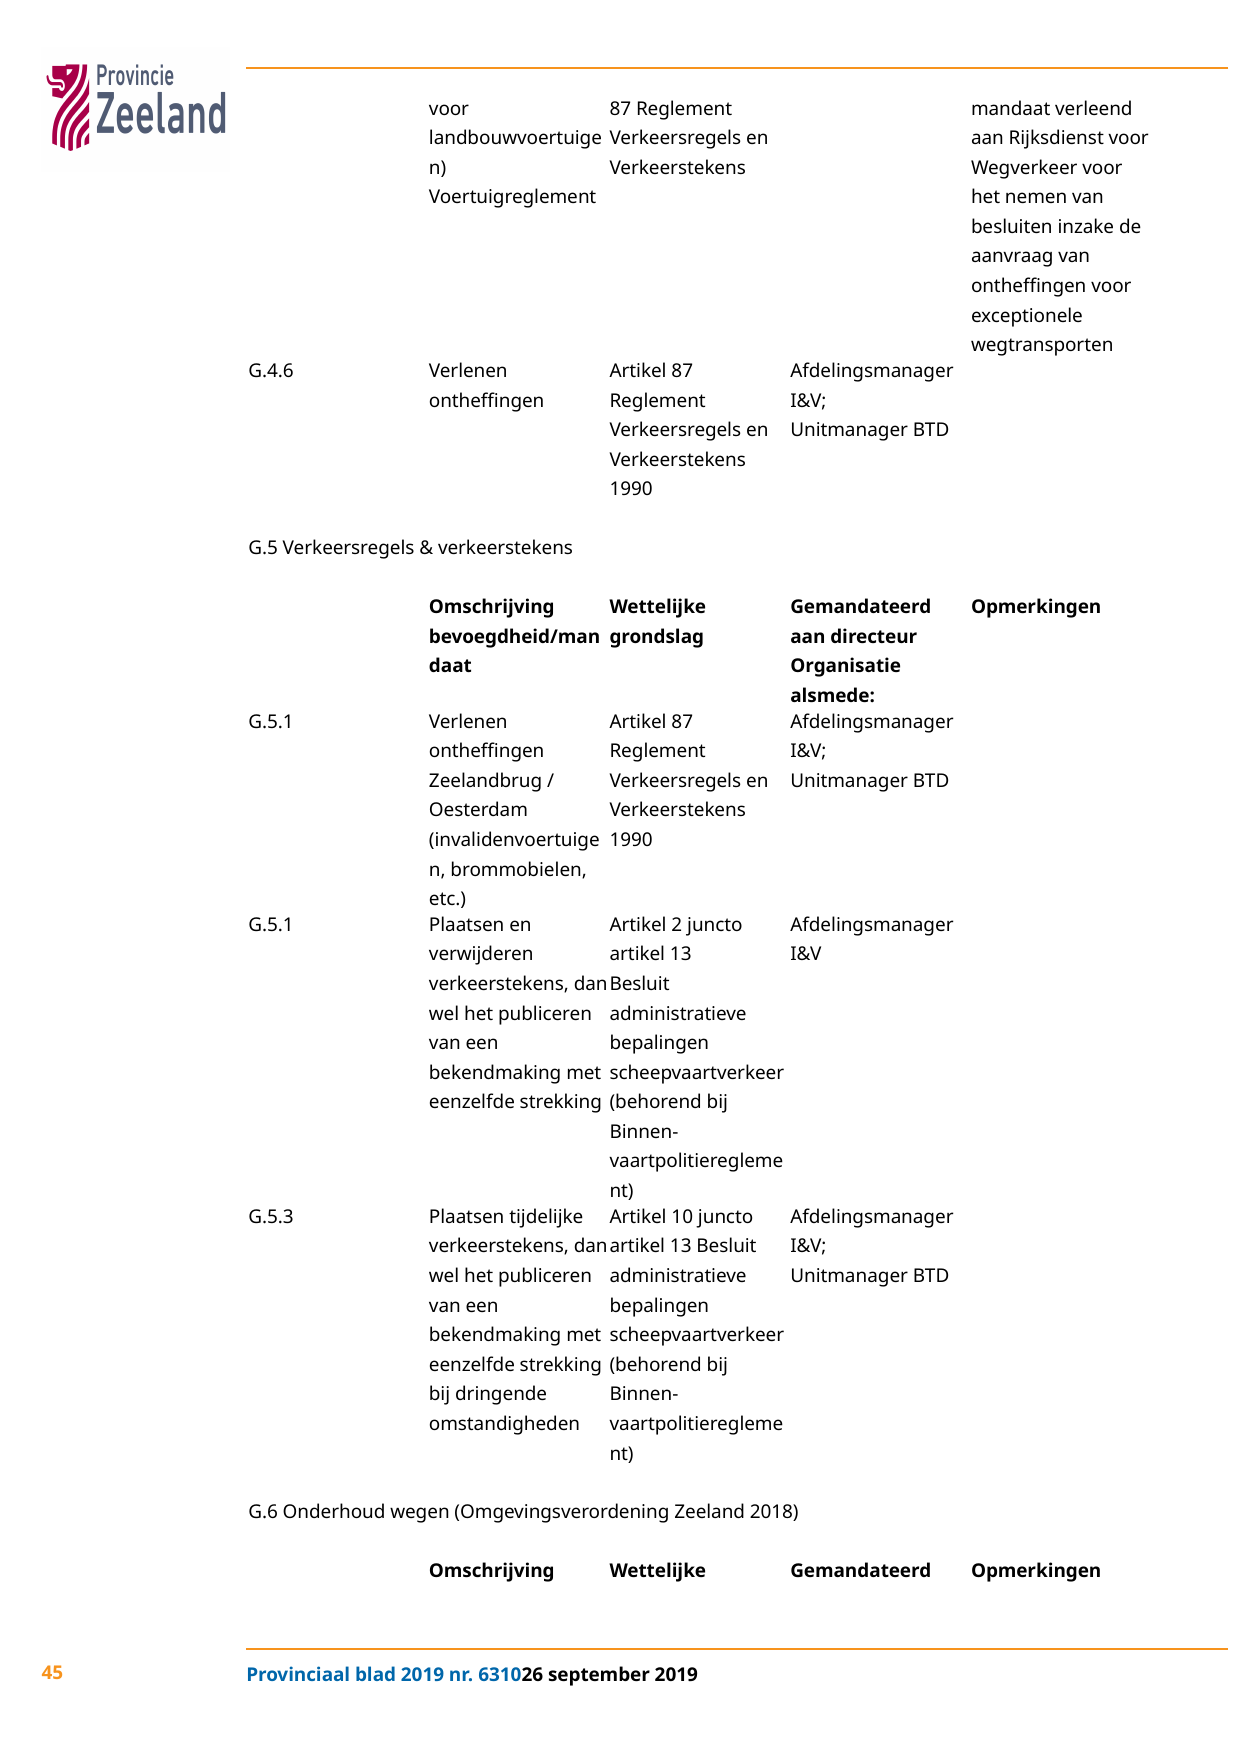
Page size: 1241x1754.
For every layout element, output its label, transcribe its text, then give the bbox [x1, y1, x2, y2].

table_cell G.5.3 [248, 1203, 429, 1465]
table_cell Artikel 87 Reglement Verkeersregels en Verkeerstekens 1990 [609, 708, 790, 911]
text G.6 Onderhoud wegen (Omgevingsverordening Zeeland 2018) [248, 1498, 1152, 1524]
table_header Omschrijving bevoegdheid/mandaat [429, 593, 609, 708]
text G.5 Verkeersregels & verkeerstekens [248, 534, 1152, 560]
table_header Gemandateerd [790, 1558, 971, 1583]
table_cell [248, 95, 429, 357]
table_header Wettelijke grondslag [609, 593, 790, 708]
table_cell Afdelingsmanager I&V; Unitmanager BTD [790, 1203, 971, 1465]
table_cell G.5.1 [248, 911, 429, 1203]
table_cell Afdelingsmanager I&V [790, 911, 971, 1203]
table_header Omschrijving [429, 1558, 609, 1583]
table_cell Artikel 87 Reglement Verkeersregels en Verkeerstekens 1990 [609, 357, 790, 501]
table_cell Artikel 10 juncto artikel 13 Besluit administratieve bepalingen scheepvaartverkeer (behorend bij Binnen-vaartpolitiereglement) [609, 1203, 790, 1465]
table_cell mandaat verleend aan Rijksdienst voor Wegverkeer voor het nemen van besluiten inzake de aanvraag van ontheffingen voor exceptionele wegtransporten [971, 95, 1152, 357]
table_header [248, 1558, 429, 1583]
table_cell G.4.6 [248, 357, 429, 501]
table_cell voor landbouwvoertuigen) Voertuigreglement [429, 95, 609, 357]
table_header Opmerkingen [971, 1558, 1152, 1583]
table_header Gemandateerd aan directeur Organisatie alsmede: [790, 593, 971, 708]
table_cell [971, 708, 1152, 911]
table_cell Plaatsen en verwijderen verkeerstekens, dan wel het publiceren van een bekendmaking met eenzelfde strekking [429, 911, 609, 1203]
table_header Wettelijke [609, 1558, 790, 1583]
table_cell 87 Reglement Verkeersregels en Verkeerstekens [609, 95, 790, 357]
table_cell Afdelingsmanager I&V; Unitmanager BTD [790, 357, 971, 501]
table_cell Verlenen ontheffingen [429, 357, 609, 501]
table_cell Plaatsen tijdelijke verkeerstekens, dan wel het publiceren van een bekendmaking met eenzelfde strekking bij dringende omstandigheden [429, 1203, 609, 1465]
table_cell Afdelingsmanager I&V; Unitmanager BTD [790, 708, 971, 911]
table_cell Verlenen ontheffingen Zeelandbrug / Oesterdam (invalidenvoertuigen, brommobielen, etc.) [429, 708, 609, 911]
table_header [248, 593, 429, 708]
table_cell Artikel 2 juncto artikel 13 Besluit administratieve bepalingen scheepvaartverkeer (behorend bij Binnen-vaartpolitiereglement) [609, 911, 790, 1203]
table_cell [971, 1203, 1152, 1465]
picture [41, 47, 231, 172]
table_cell [971, 357, 1152, 501]
table_header Opmerkingen [971, 593, 1152, 708]
table_cell [790, 95, 971, 357]
table_cell [971, 911, 1152, 1203]
table_cell G.5.1 [248, 708, 429, 911]
